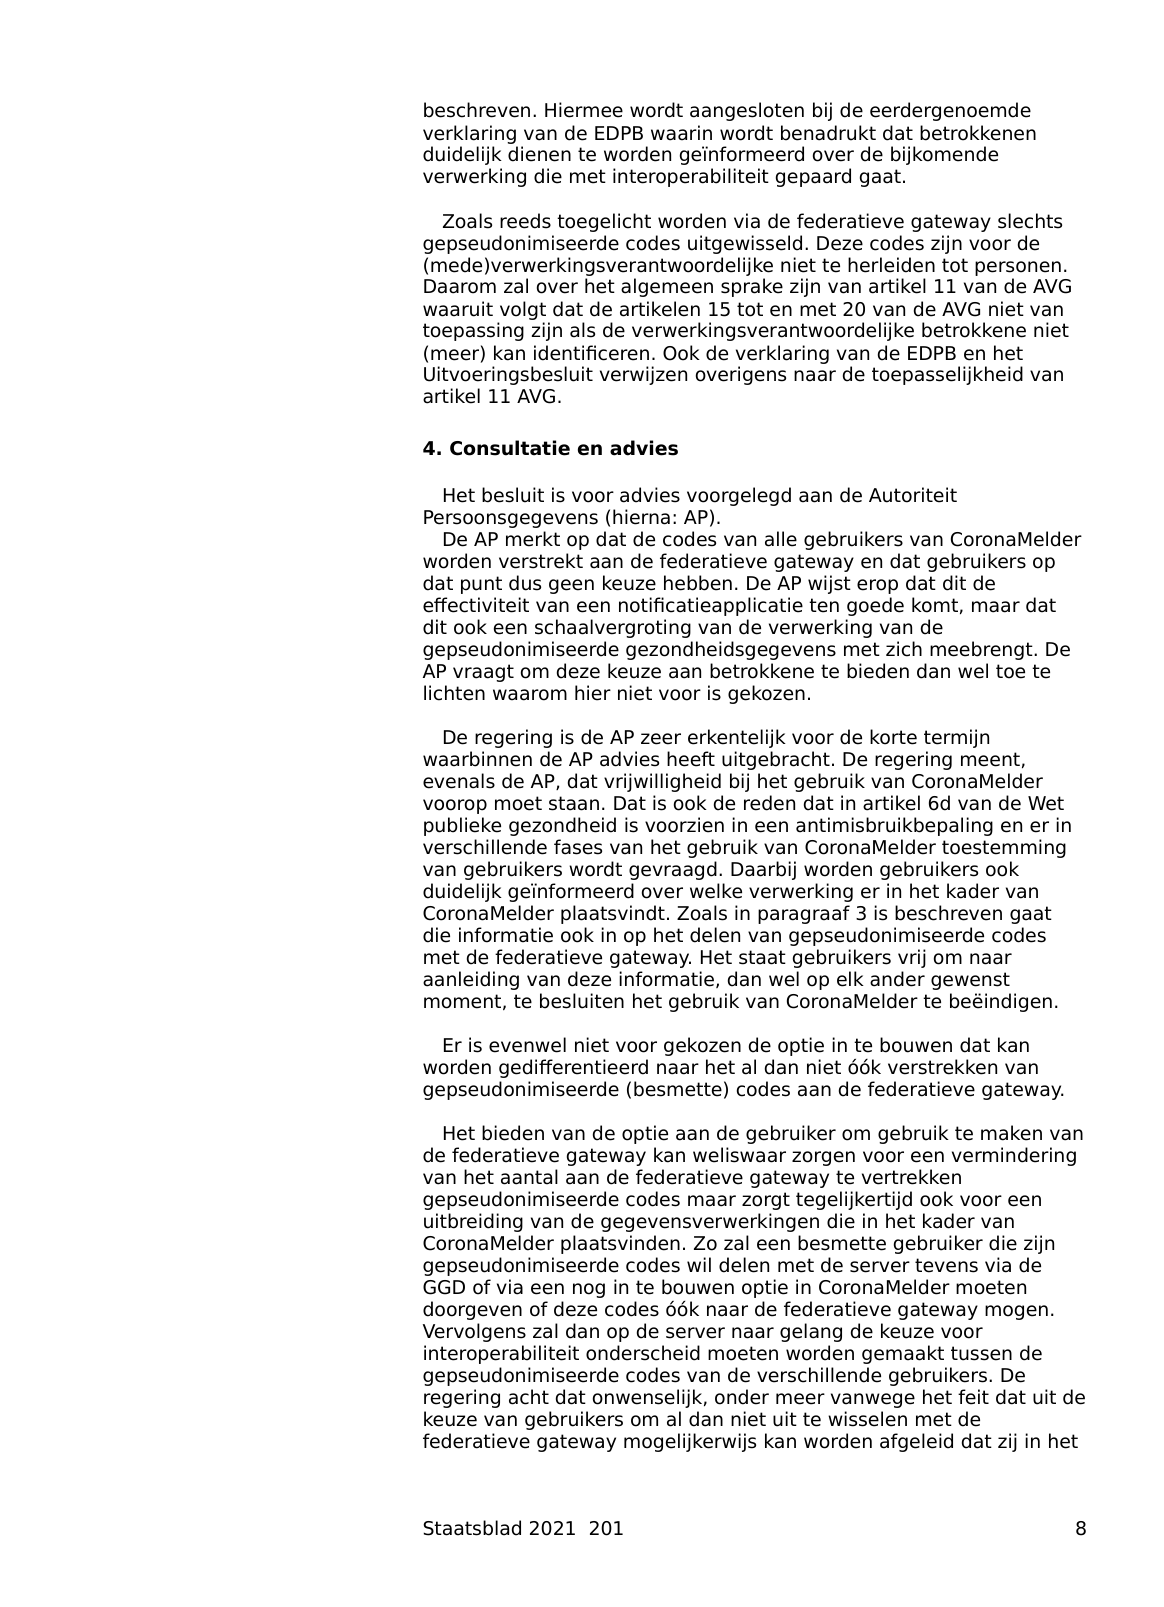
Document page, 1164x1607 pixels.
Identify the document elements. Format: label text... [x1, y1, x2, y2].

text Zoals reeds toegelicht worden via de federatieve gateway slechts gepseudonimiseerde codes uitgewisseld. Deze codes zijn voor de (mede)verwerkingsverantwoordelijke niet te herleiden tot personen. Daarom zal over het algemeen sprake zijn van artikel 11 van de AVG waaruit volgt dat de artikelen 15 tot en met 20 van de AVG niet van toepassing zijn als de verwerkingsverantwoordelijke betrokkene niet (meer) kan identificeren. Ook de verklaring van de EDPB en het Uitvoeringsbesluit verwijzen overigens naar de toepasselijkheid van artikel 11 AVG. [422, 211, 1087, 408]
text Er is evenwel niet voor gekozen de optie in te bouwen dat kan worden gedifferentieerd naar het al dan niet óók verstrekken van gepseudonimiseerde (besmette) codes aan de federatieve gateway. [422, 1035, 1087, 1101]
subtitle 4. Consultatie en advies [422, 438, 1087, 460]
text Het bieden van de optie aan de gebruiker om gebruik te maken van de federatieve gateway kan weliswaar zorgen voor een vermindering van het aantal aan de federatieve gateway te vertrekken gepseudonimiseerde codes maar zorgt tegelijkertijd ook voor een uitbreiding van de gegevensverwerkingen die in het kader van CoronaMelder plaatsvinden. Zo zal een besmette gebruiker die zijn gepseudonimiseerde codes wil delen met de server tevens via de GGD of via een nog in te bouwen optie in CoronaMelder moeten doorgeven of deze codes óók naar de federatieve gateway mogen. Vervolgens zal dan op de server naar gelang de keuze voor interoperabiliteit onderscheid moeten worden gemaakt tussen de gepseudonimiseerde codes van de verschillende gebruikers. De regering acht dat onwenselijk, onder meer vanwege het feit dat uit de keuze van gebruikers om al dan niet uit te wisselen met de federatieve gateway mogelijkerwijs kan worden afgeleid dat zij in het [422, 1123, 1087, 1453]
text Het besluit is voor advies voorgelegd aan de Autoriteit Persoonsgegevens (hierna: AP). [422, 485, 1087, 529]
text beschreven. Hiermee wordt aangesloten bij de eerdergenoemde verklaring van de EDPB waarin wordt benadrukt dat betrokkenen duidelijk dienen te worden geïnformeerd over de bijkomende verwerking die met interoperabiliteit gepaard gaat. [422, 100, 1087, 188]
text De AP merkt op dat de codes van alle gebruikers van CoronaMelder worden verstrekt aan de federatieve gateway en dat gebruikers op dat punt dus geen keuze hebben. De AP wijst erop dat dit de effectiviteit van een notificatieapplicatie ten goede komt, maar dat dit ook een schaalvergroting van de verwerking van de gepseudonimiseerde gezondheidsgegevens met zich meebrengt. De AP vraagt om deze keuze aan betrokkene te bieden dan wel toe te lichten waarom hier niet voor is gekozen. [422, 529, 1087, 705]
text De regering is de AP zeer erkentelijk voor de korte termijn waarbinnen de AP advies heeft uitgebracht. De regering meent, evenals de AP, dat vrijwilligheid bij het gebruik van CoronaMelder voorop moet staan. Dat is ook de reden dat in artikel 6d van de Wet publieke gezondheid is voorzien in een antimisbruikbepaling en er in verschillende fases van het gebruik van CoronaMelder toestemming van gebruikers wordt gevraagd. Daarbij worden gebruikers ook duidelijk geïnformeerd over welke verwerking er in het kader van CoronaMelder plaatsvindt. Zoals in paragraaf 3 is beschreven gaat die informatie ook in op het delen van gepseudonimiseerde codes met de federatieve gateway. Het staat gebruikers vrij om naar aanleiding van deze informatie, dan wel op elk ander gewenst moment, te besluiten het gebruik van CoronaMelder te beëindigen. [422, 727, 1087, 1013]
